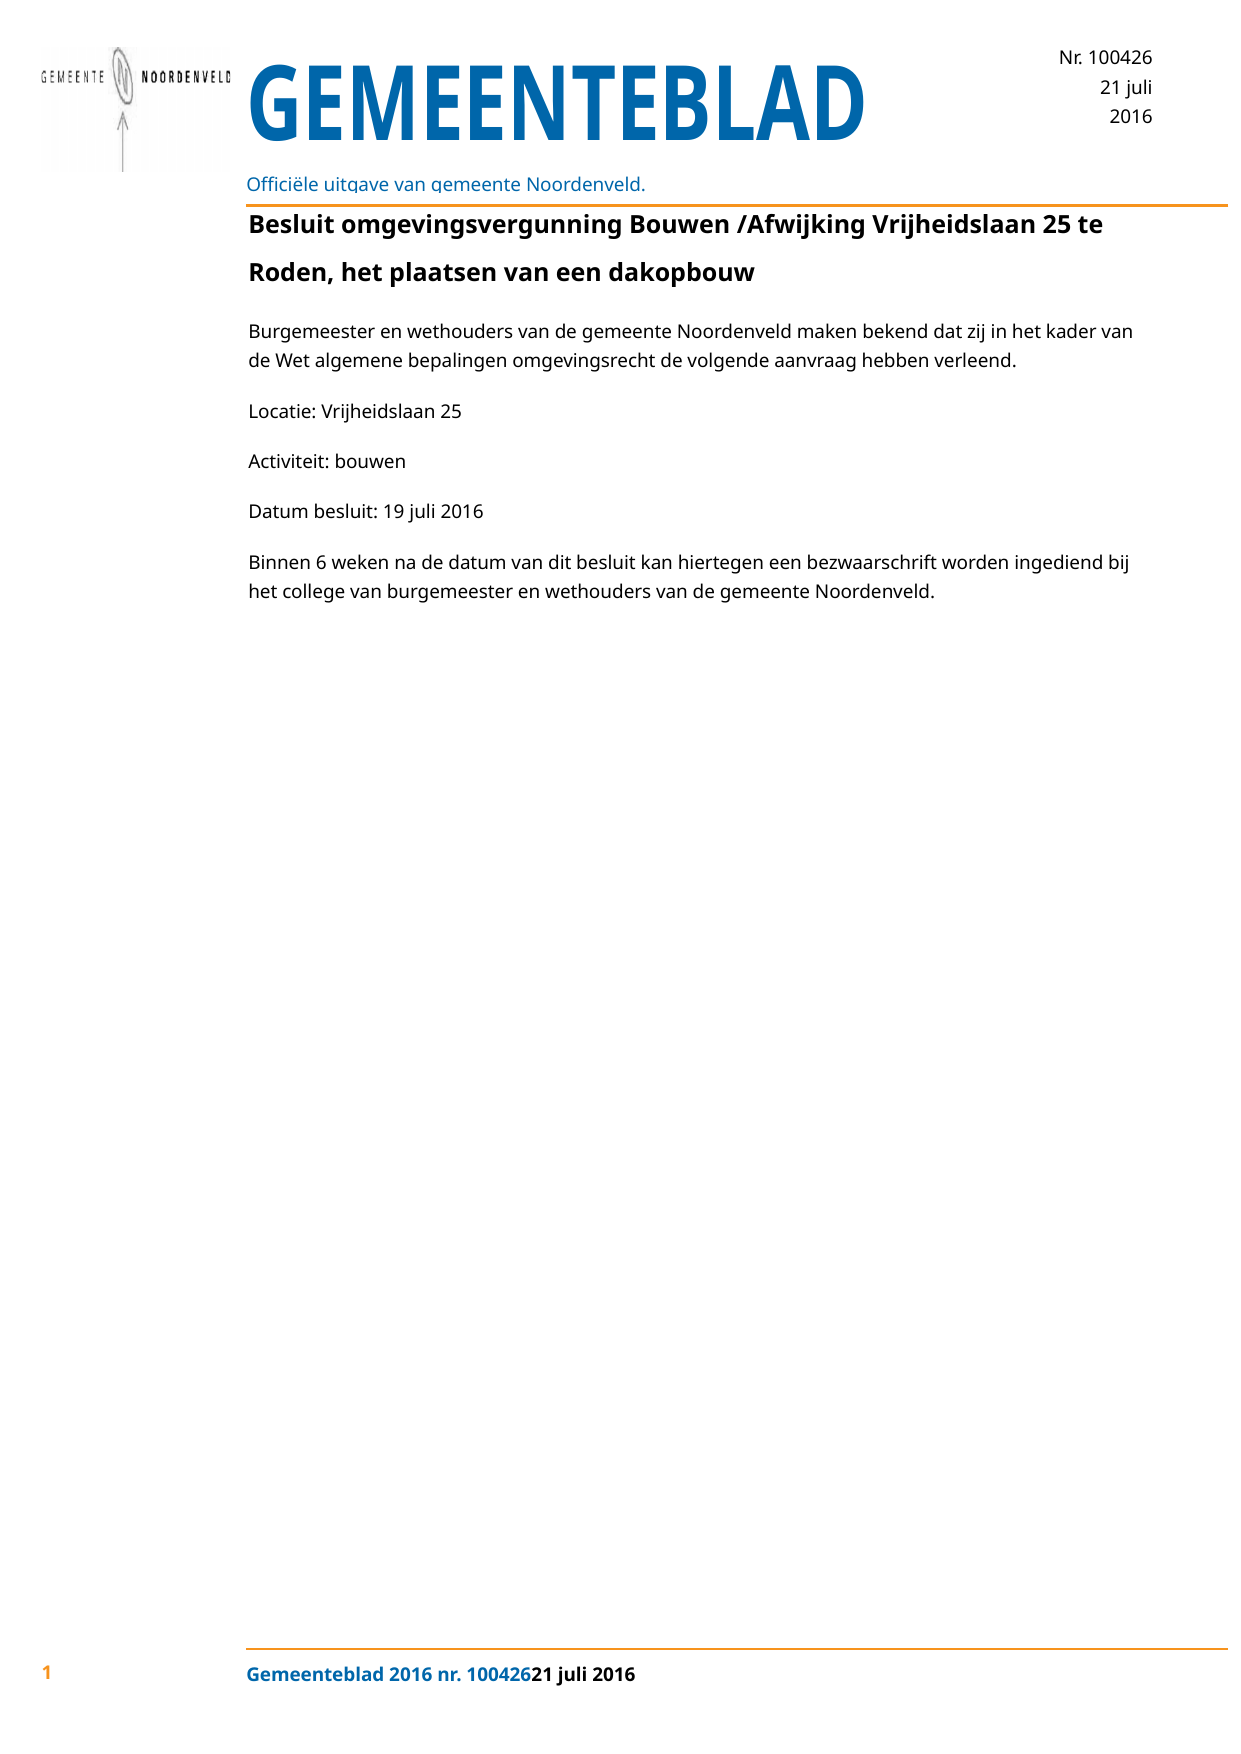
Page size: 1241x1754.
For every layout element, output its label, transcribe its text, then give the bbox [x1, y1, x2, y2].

text Datum besluit: 19 juli 2016 [248, 499, 1152, 524]
text Locatie: Vrijheidslaan 25 [248, 398, 1152, 424]
text Activiteit: bouwen [248, 448, 1152, 474]
picture [41, 47, 231, 172]
text Binnen 6 weken na de datum van dit besluit kan hiertegen een bezwaarschrift worden ingediend bij het college van burgemeester en wethouders van de gemeente Noordenveld. [248, 549, 1152, 604]
text Burgemeester en wethouders van de gemeente Noordenveld maken bekend dat zij in het kader van de Wet algemene bepalingen omgevingsrecht de volgende aanvraag hebben verleend. [248, 318, 1152, 373]
text Besluit omgevingsvergunning Bouwen /Afwijking Vrijheidslaan 25 te Roden, het plaatsen van een dakopbouw [248, 207, 1152, 288]
